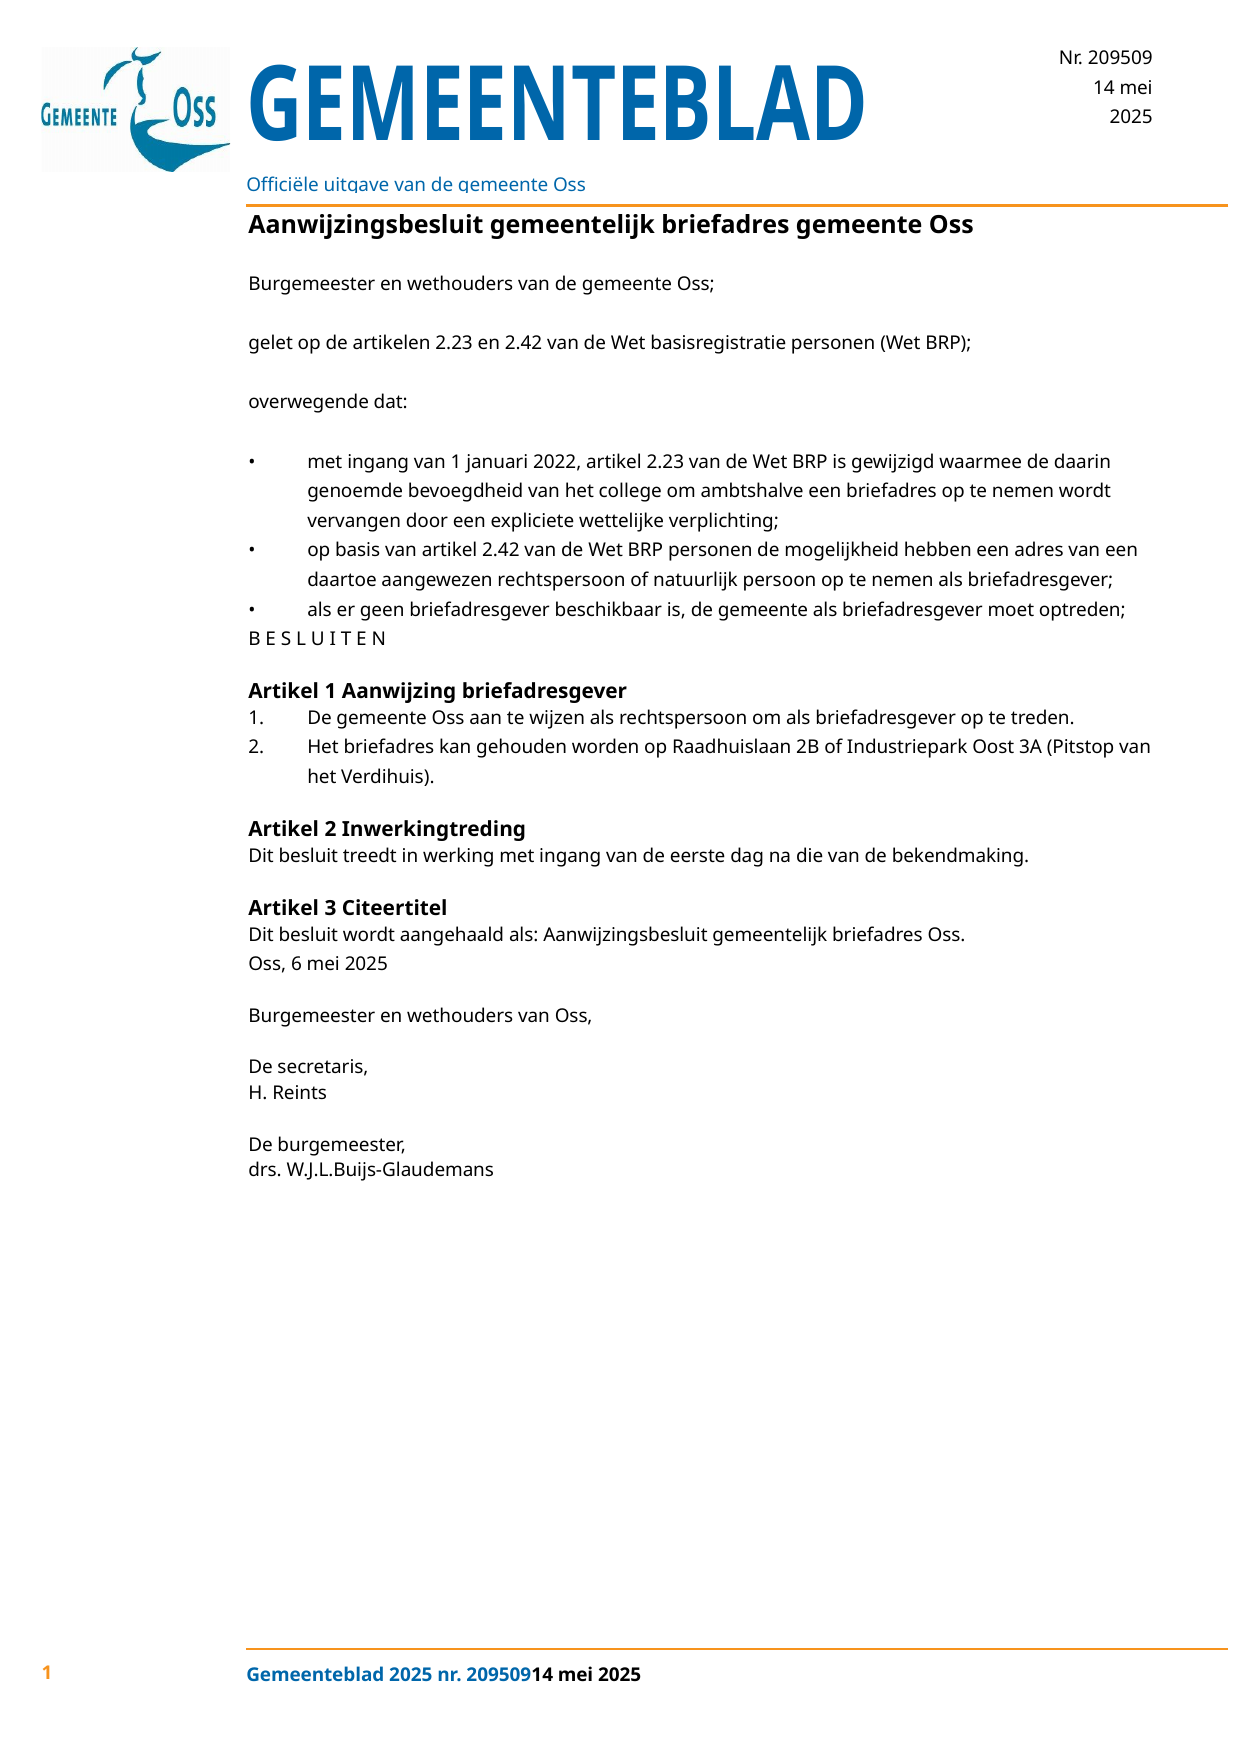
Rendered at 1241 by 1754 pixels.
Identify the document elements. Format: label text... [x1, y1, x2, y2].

text De secretaris, [248, 1053, 1152, 1079]
list Het briefadres kan gehouden worden op Raadhuislaan 2B of Industriepark Oost 3A (Pitstop van het Verdihuis). [248, 734, 1152, 789]
text overwegende dat: [248, 389, 1152, 414]
text De burgemeester, [248, 1131, 1152, 1156]
text Oss, 6 mei 2025 [248, 951, 1152, 976]
text H. Reints [248, 1079, 1152, 1105]
list op basis van artikel 2.42 van de Wet BRP personen de mogelijkheid hebben een adres van een daartoe aangewezen rechtspersoon of natuurlijk persoon op te nemen als briefadresgever; [248, 537, 1152, 592]
text Burgemeester en wethouders van Oss, [248, 1002, 1152, 1028]
text Aanwijzingsbesluit gemeentelijk briefadres gemeente Oss [248, 207, 1152, 241]
list als er geen briefadresgever beschikbaar is, de gemeente als briefadresgever moet optreden; [248, 596, 1152, 621]
text Dit besluit wordt aangehaald als: Aanwijzingsbesluit gemeentelijk briefadres Oss. [248, 921, 1152, 947]
text Burgemeester en wethouders van de gemeente Oss; [248, 270, 1152, 296]
text B E S L U I T E N [248, 625, 1152, 651]
text Artikel 1 Aanwijzing briefadresgever [248, 676, 1152, 704]
picture [41, 47, 231, 172]
list De gemeente Oss aan te wijzen als rechtspersoon om als briefadresgever op te treden. [248, 704, 1152, 730]
text Artikel 2 Inwerkingtreding [248, 814, 1152, 842]
list met ingang van 1 januari 2022, artikel 2.23 van de Wet BRP is gewijzigd waarmee de daarin genoemde bevoegdheid van het college om ambtshalve een briefadres op te nemen wordt vervangen door een expliciete wettelijke verplichting; [248, 448, 1152, 533]
text Artikel 3 Citeertitel [248, 893, 1152, 921]
text Dit besluit treedt in werking met ingang van de eerste dag na die van de bekendmaking. [248, 842, 1152, 868]
text drs. W.J.L.Buijs-Glaudemans [248, 1156, 1152, 1182]
text gelet op de artikelen 2.23 en 2.42 van de Wet basisregistratie personen (Wet BRP); [248, 329, 1152, 355]
